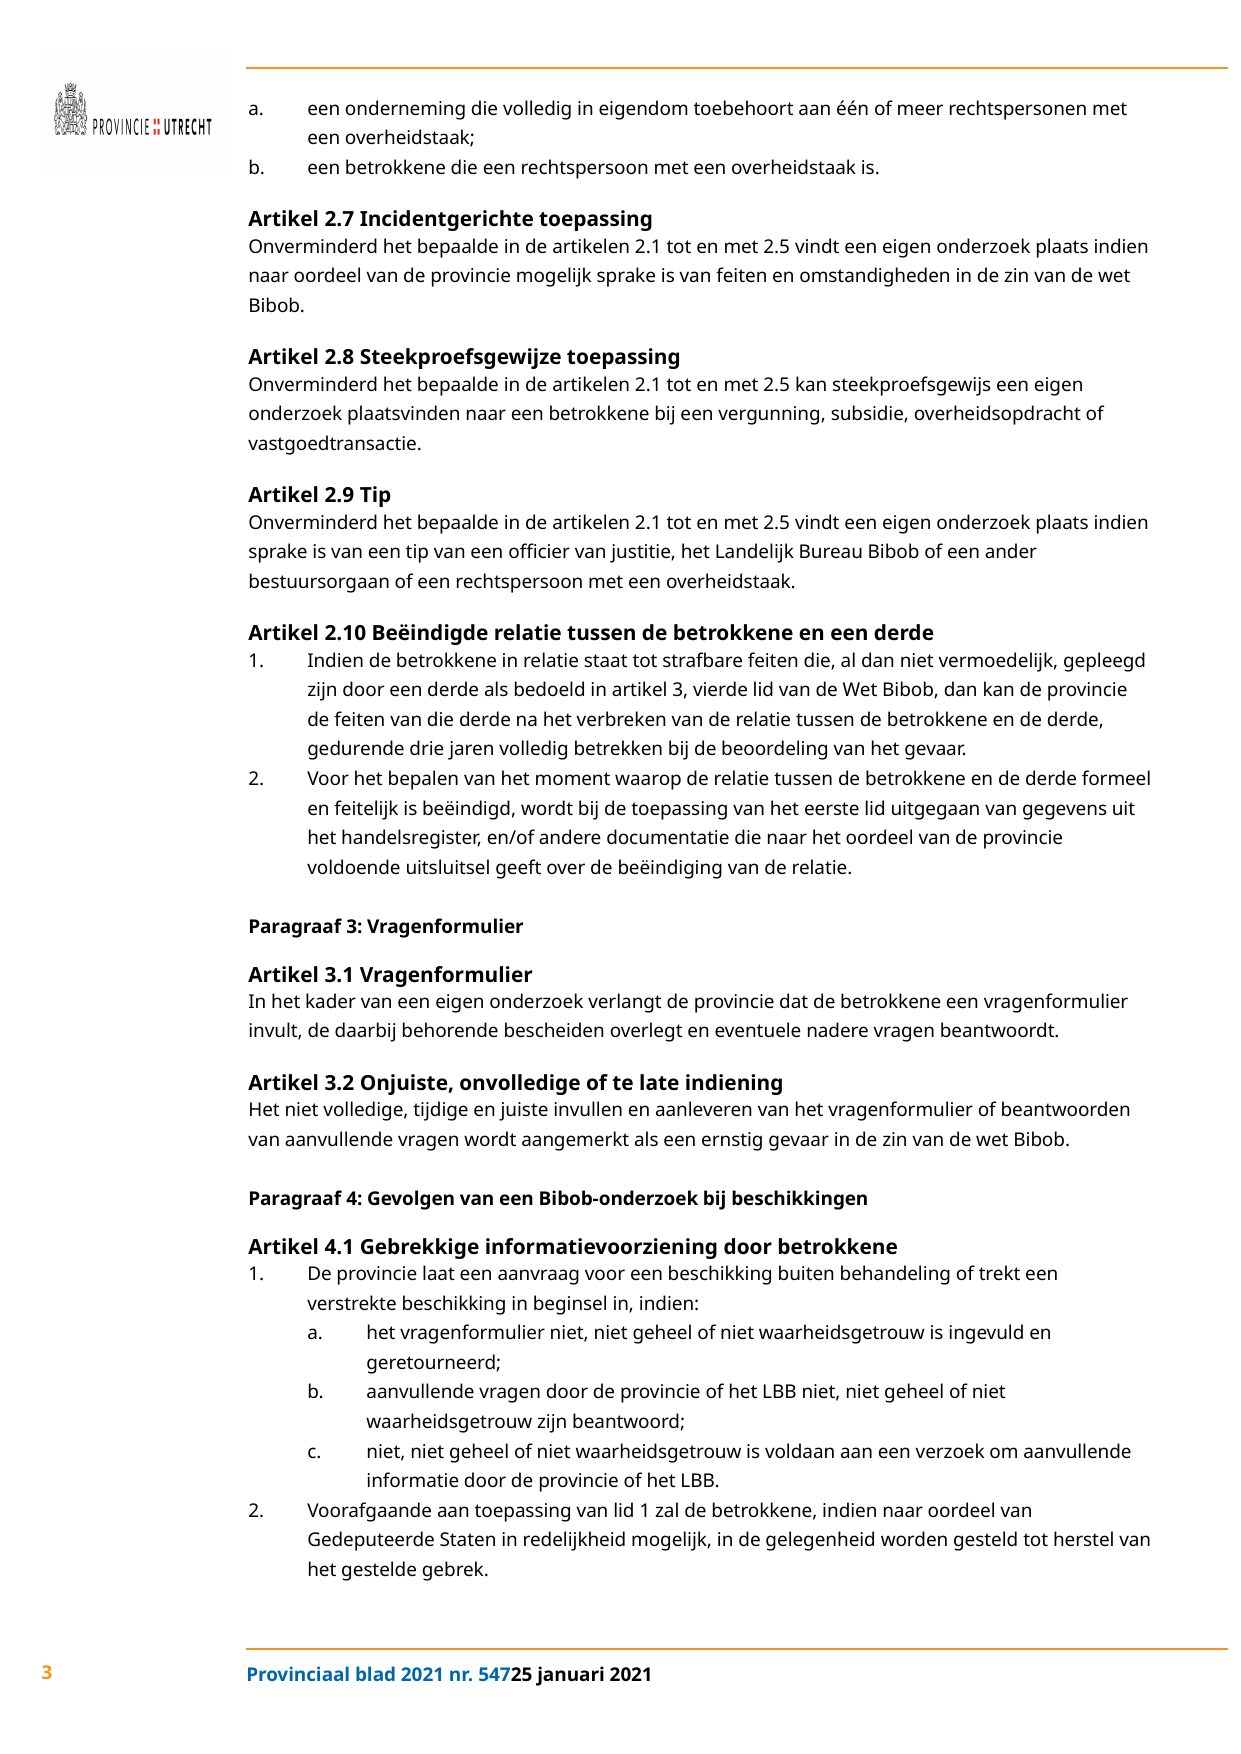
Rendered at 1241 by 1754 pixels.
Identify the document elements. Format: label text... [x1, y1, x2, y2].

text Artikel 2.10 Beëindigde relatie tussen de betrokkene en een derde [248, 618, 1152, 647]
text In het kader van een eigen onderzoek verlangt de provincie dat de betrokkene een vragenformulier invult, de daarbij behorende bescheiden overlegt en eventuele nadere vragen beantwoordt. [248, 988, 1152, 1043]
picture [41, 47, 231, 172]
text Artikel 2.7 Incidentgerichte toepassing [248, 204, 1152, 233]
list Indien de betrokkene in relatie staat tot strafbare feiten die, al dan niet vermoedelijk, gepleegd zijn door een derde als bedoeld in artikel 3, vierde lid van de Wet Bibob, dan kan de provincie de feiten van die derde na het verbreken van de relatie tussen de betrokkene en de derde, gedurende drie jaren volledig betrekken bij de beoordeling van het gevaar. [248, 647, 1152, 761]
text Artikel 2.8 Steekproefsgewijze toepassing [248, 342, 1152, 371]
list Voor het bepalen van het moment waarop de relatie tussen de betrokkene en de derde formeel en feitelijk is beëindigd, wordt bij de toepassing van het eerste lid uitgegaan van gegevens uit het handelsregister, en/of andere documentatie die naar het oordeel van de provincie voldoende uitsluitsel geeft over de beëindiging van de relatie. [248, 765, 1152, 880]
text Paragraaf 4: Gevolgen van een Bibob-onderzoek bij beschikkingen [248, 1185, 1152, 1211]
text Artikel 4.1 Gebrekkige informatievoorziening door betrokkene [248, 1232, 1152, 1260]
list een betrokkene die een rechtspersoon met een overheidstaak is. [248, 154, 1152, 180]
text Artikel 3.2 Onjuiste, onvolledige of te late indiening [248, 1068, 1152, 1097]
list De provincie laat een aanvraag voor een beschikking buiten behandeling of trekt een verstrekte beschikking in beginsel in, indien: [248, 1260, 1152, 1316]
list het vragenformulier niet, niet geheel of niet waarheidsgetrouw is ingevuld en geretourneerd; [307, 1319, 1152, 1375]
list Voorafgaande aan toepassing van lid 1 zal de betrokkene, indien naar oordeel van Gedeputeerde Staten in redelijkheid mogelijk, in de gelegenheid worden gesteld tot herstel van het gestelde gebrek. [248, 1497, 1152, 1582]
list niet, niet geheel of niet waarheidsgetrouw is voldaan aan een verzoek om aanvullende informatie door de provincie of het LBB. [307, 1438, 1152, 1493]
text Paragraaf 3: Vragenformulier [248, 913, 1152, 939]
text Onverminderd het bepaalde in de artikelen 2.1 tot en met 2.5 vindt een eigen onderzoek plaats indien sprake is van een tip van een officier van justitie, het Landelijk Bureau Bibob of een ander bestuursorgaan of een rechtspersoon met een overheidstaak. [248, 509, 1152, 594]
text Artikel 2.9 Tip [248, 480, 1152, 509]
text Onverminderd het bepaalde in de artikelen 2.1 tot en met 2.5 kan steekproefsgewijs een eigen onderzoek plaatsvinden naar een betrokkene bij een vergunning, subsidie, overheidsopdracht of vastgoedtransactie. [248, 371, 1152, 456]
list een onderneming die volledig in eigendom toebehoort aan één of meer rechtspersonen met een overheidstaak; [248, 95, 1152, 150]
text Artikel 3.1 Vragenformulier [248, 960, 1152, 988]
text Het niet volledige, tijdige en juiste invullen en aanleveren van het vragenformulier of beantwoorden van aanvullende vragen wordt aangemerkt als een ernstig gevaar in de zin van de wet Bibob. [248, 1097, 1152, 1152]
text Onverminderd het bepaalde in de artikelen 2.1 tot en met 2.5 vindt een eigen onderzoek plaats indien naar oordeel van de provincie mogelijk sprake is van feiten en omstandigheden in de zin van de wet Bibob. [248, 233, 1152, 318]
list aanvullende vragen door de provincie of het LBB niet, niet geheel of niet waarheidsgetrouw zijn beantwoord; [307, 1379, 1152, 1434]
